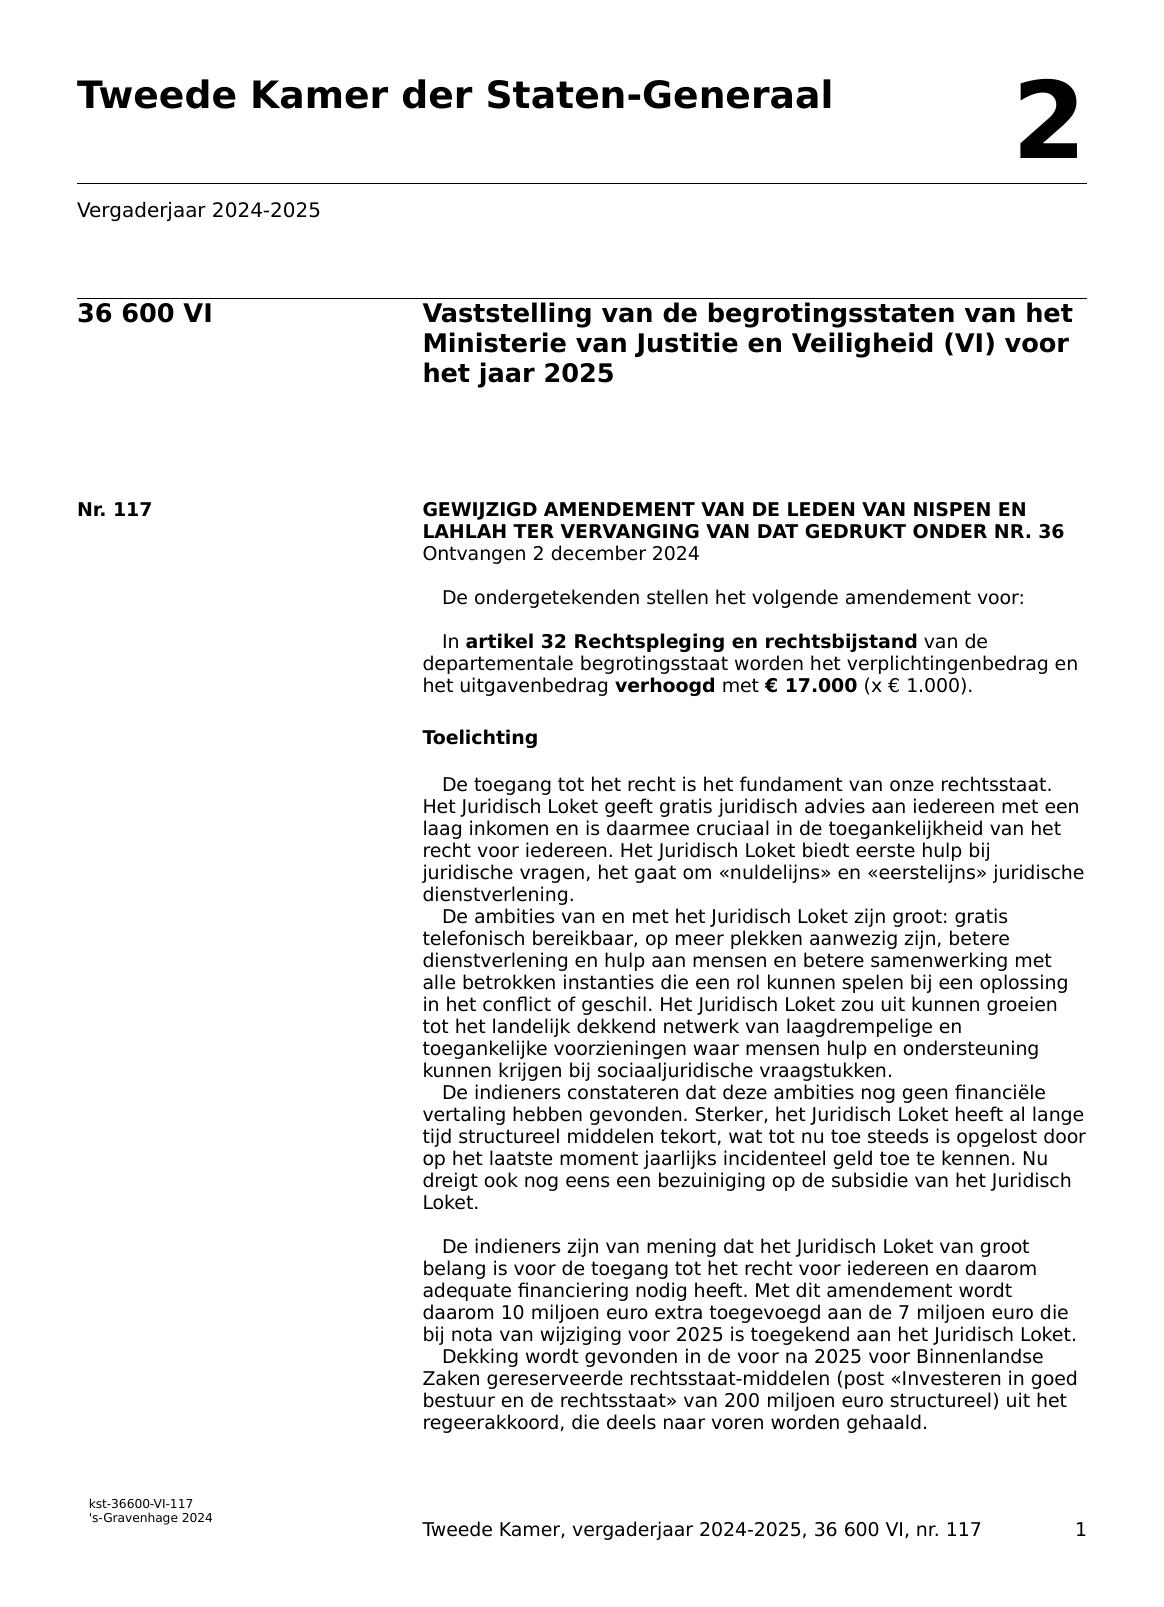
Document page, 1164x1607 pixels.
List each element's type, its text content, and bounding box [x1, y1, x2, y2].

table_cell Vergaderjaar 2024-2025 [77, 184, 1087, 298]
subtitle Toelichting [422, 727, 1087, 749]
subtitle 36 600 VI Vaststelling van de begrotingsstaten van het Ministerie van Justitie en Veiligheid (VI) voor het jaar 2025 [77, 299, 1087, 388]
table_header Tweede Kamer der Staten-Generaal [77, 59, 886, 183]
text 's-Gravenhage 2024 [88, 1511, 323, 1525]
text De ondergetekenden stellen het volgende amendement voor: [422, 587, 1087, 609]
text kst-36600-VI-117 [88, 1497, 323, 1511]
subtitle Nr. 117 GEWIJZIGD AMENDEMENT VAN DE LEDEN VAN NISPEN EN LAHLAH TER VERVANGING VAN DAT GEDRUKT ONDER NR. 36 [77, 499, 1087, 543]
text De toegang tot het recht is het fundament van onze rechtsstaat. Het Juridisch Loket geeft gratis juridisch advies aan iedereen met een laag inkomen en is daarmee cruciaal in de toegankelijkheid van het recht voor iedereen. Het Juridisch Loket biedt eerste hulp bij juridische vragen, het gaat om «nuldelijns» en «eerstelijns» juridische dienstverlening. [422, 774, 1087, 906]
text De ambities van en met het Juridisch Loket zijn groot: gratis telefonisch bereikbaar, op meer plekken aanwezig zijn, betere dienstverlening en hulp aan mensen en betere samenwerking met alle betrokken instanties die een rol kunnen spelen bij een oplossing in het conflict of geschil. Het Juridisch Loket zou uit kunnen groeien tot het landelijk dekkend netwerk van laagdrempelige en toegankelijke voorzieningen waar mensen hulp en ondersteuning kunnen krijgen bij sociaaljuridische vraagstukken. [422, 906, 1087, 1082]
text In artikel 32 Rechtspleging en rechtsbijstand van de departementale begrotingsstaat worden het verplichtingenbedrag en het uitgavenbedrag verhoogd met € 17.000 (x € 1.000). [422, 631, 1087, 697]
table_header 2 [886, 59, 1087, 183]
text Ontvangen 2 december 2024 [422, 543, 1087, 565]
text De indieners zijn van mening dat het Juridisch Loket van groot belang is voor de toegang tot het recht voor iedereen en daarom adequate financiering nodig heeft. Met dit amendement wordt daarom 10 miljoen euro extra toegevoegd aan de 7 miljoen euro die bij nota van wijziging voor 2025 is toegekend aan het Juridisch Loket. [422, 1236, 1087, 1346]
text De indieners constateren dat deze ambities nog geen financiële vertaling hebben gevonden. Sterker, het Juridisch Loket heeft al lange tijd structureel middelen tekort, wat tot nu toe steeds is opgelost door op het laatste moment jaarlijks incidenteel geld toe te kennen. Nu dreigt ook nog eens een bezuiniging op de subsidie van het Juridisch Loket. [422, 1082, 1087, 1214]
text Dekking wordt gevonden in de voor na 2025 voor Binnenlandse Zaken gereserveerde rechtsstaat-middelen (post «Investeren in goed bestuur en de rechtsstaat» van 200 miljoen euro structureel) uit het regeerakkoord, die deels naar voren worden gehaald. [422, 1346, 1087, 1434]
